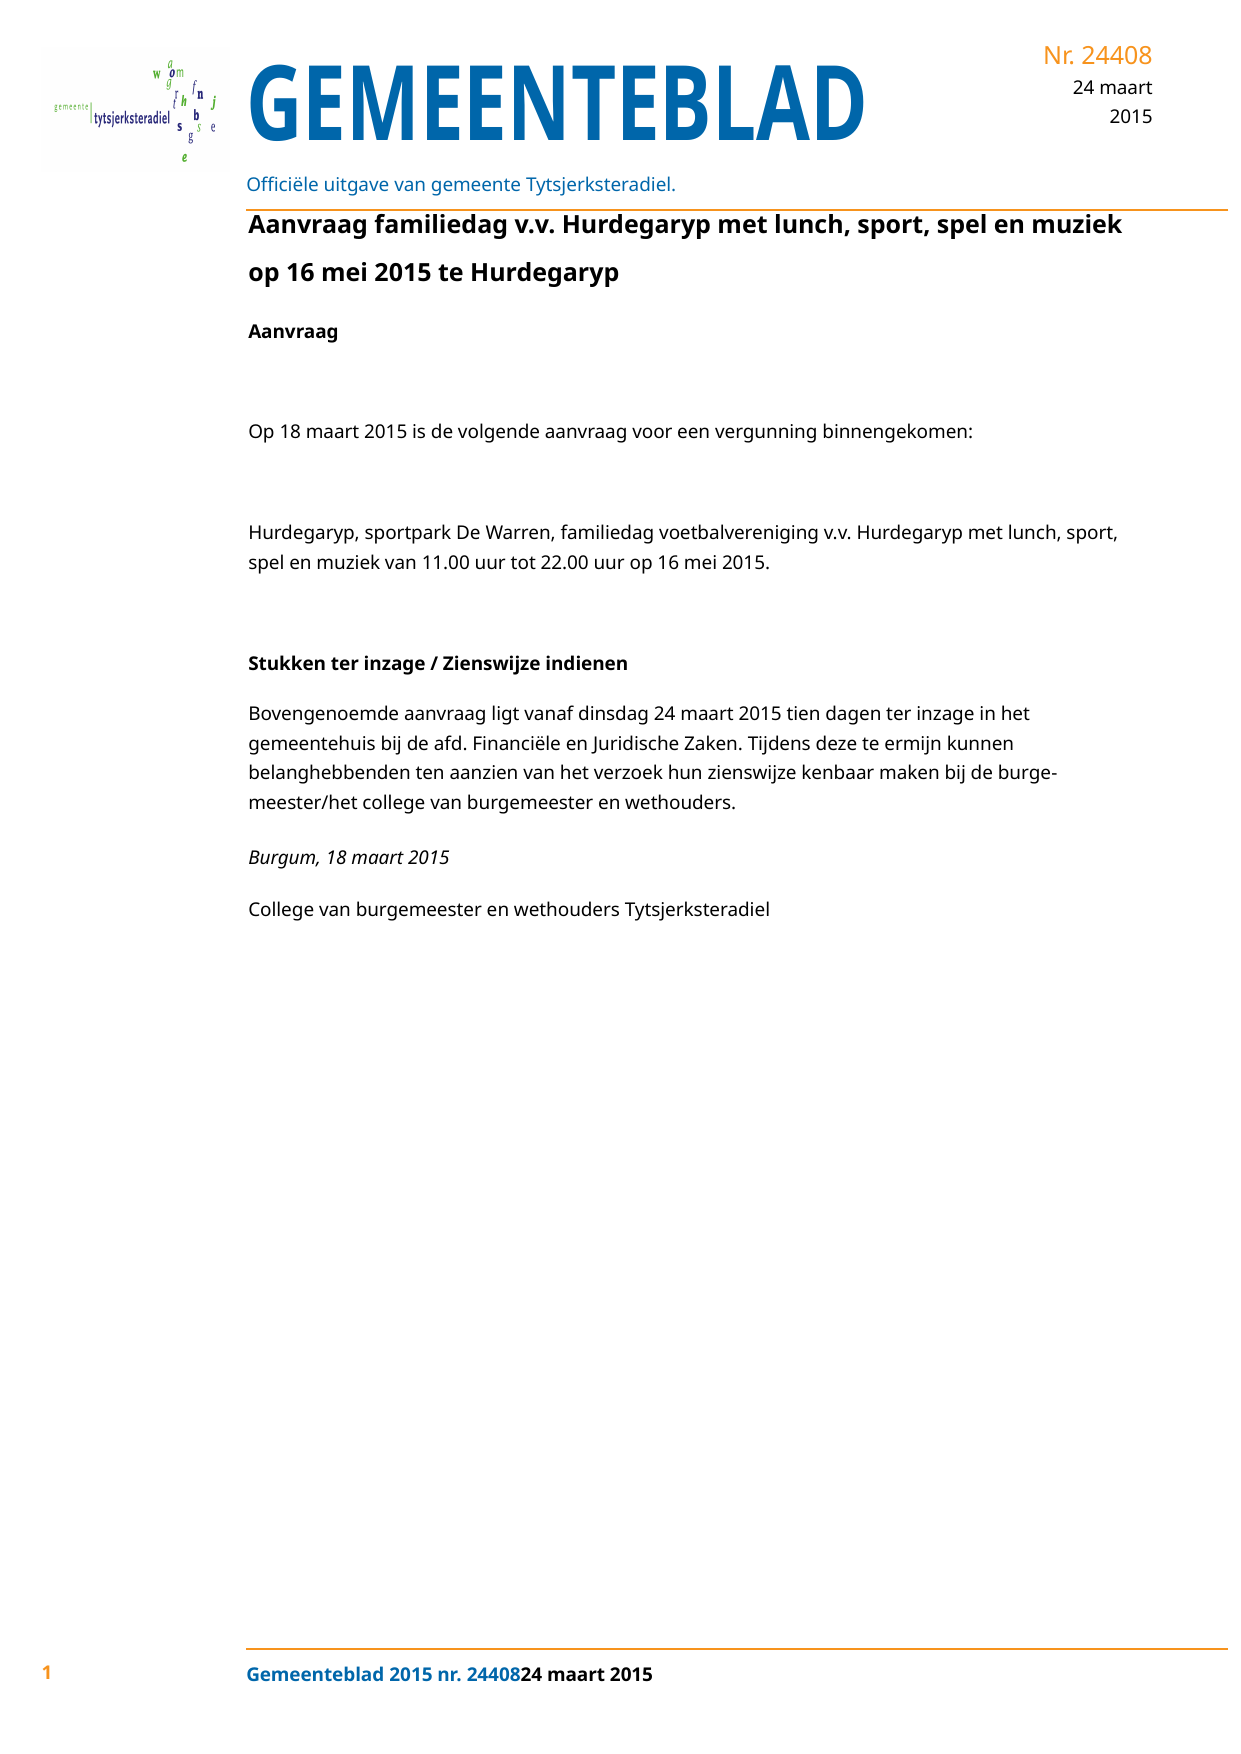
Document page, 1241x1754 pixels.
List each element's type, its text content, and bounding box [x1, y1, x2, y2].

text Hurdegaryp, sportpark De Warren, familiedag voetbalvereniging v.v. Hurdegaryp met lunch, sport, spel en muziek van 11.00 uur tot 22.00 uur op 16 mei 2015. [248, 519, 1152, 575]
text Aanvraag familiedag v.v. Hurdegaryp met lunch, sport, spel en muziek op 16 mei 2015 te Hurdegaryp [248, 211, 1152, 288]
text College van burgemeester en wethouders Tytsjerksteradiel [248, 896, 1152, 922]
text Burgum, 18 maart 2015 [248, 844, 1152, 870]
picture [41, 47, 231, 172]
text Stukken ter inzage / Zienswijze indienen [248, 650, 1152, 676]
text Aanvraag [248, 318, 1152, 344]
text Op 18 maart 2015 is de volgende aanvraag voor een vergunning binnengekomen: [248, 419, 1152, 444]
text Bovengenoemde aanvraag ligt vanaf dinsdag 24 maart 2015 tien dagen ter inzage in het gemeentehuis bij de afd. Financiële en Juridische Zaken. Tijdens deze te ermijn kunnen belanghebbenden ten aanzien van het verzoek hun zienswijze kenbaar maken bij de burge­meester/het college van burgemeester en wethouders. [248, 700, 1152, 815]
